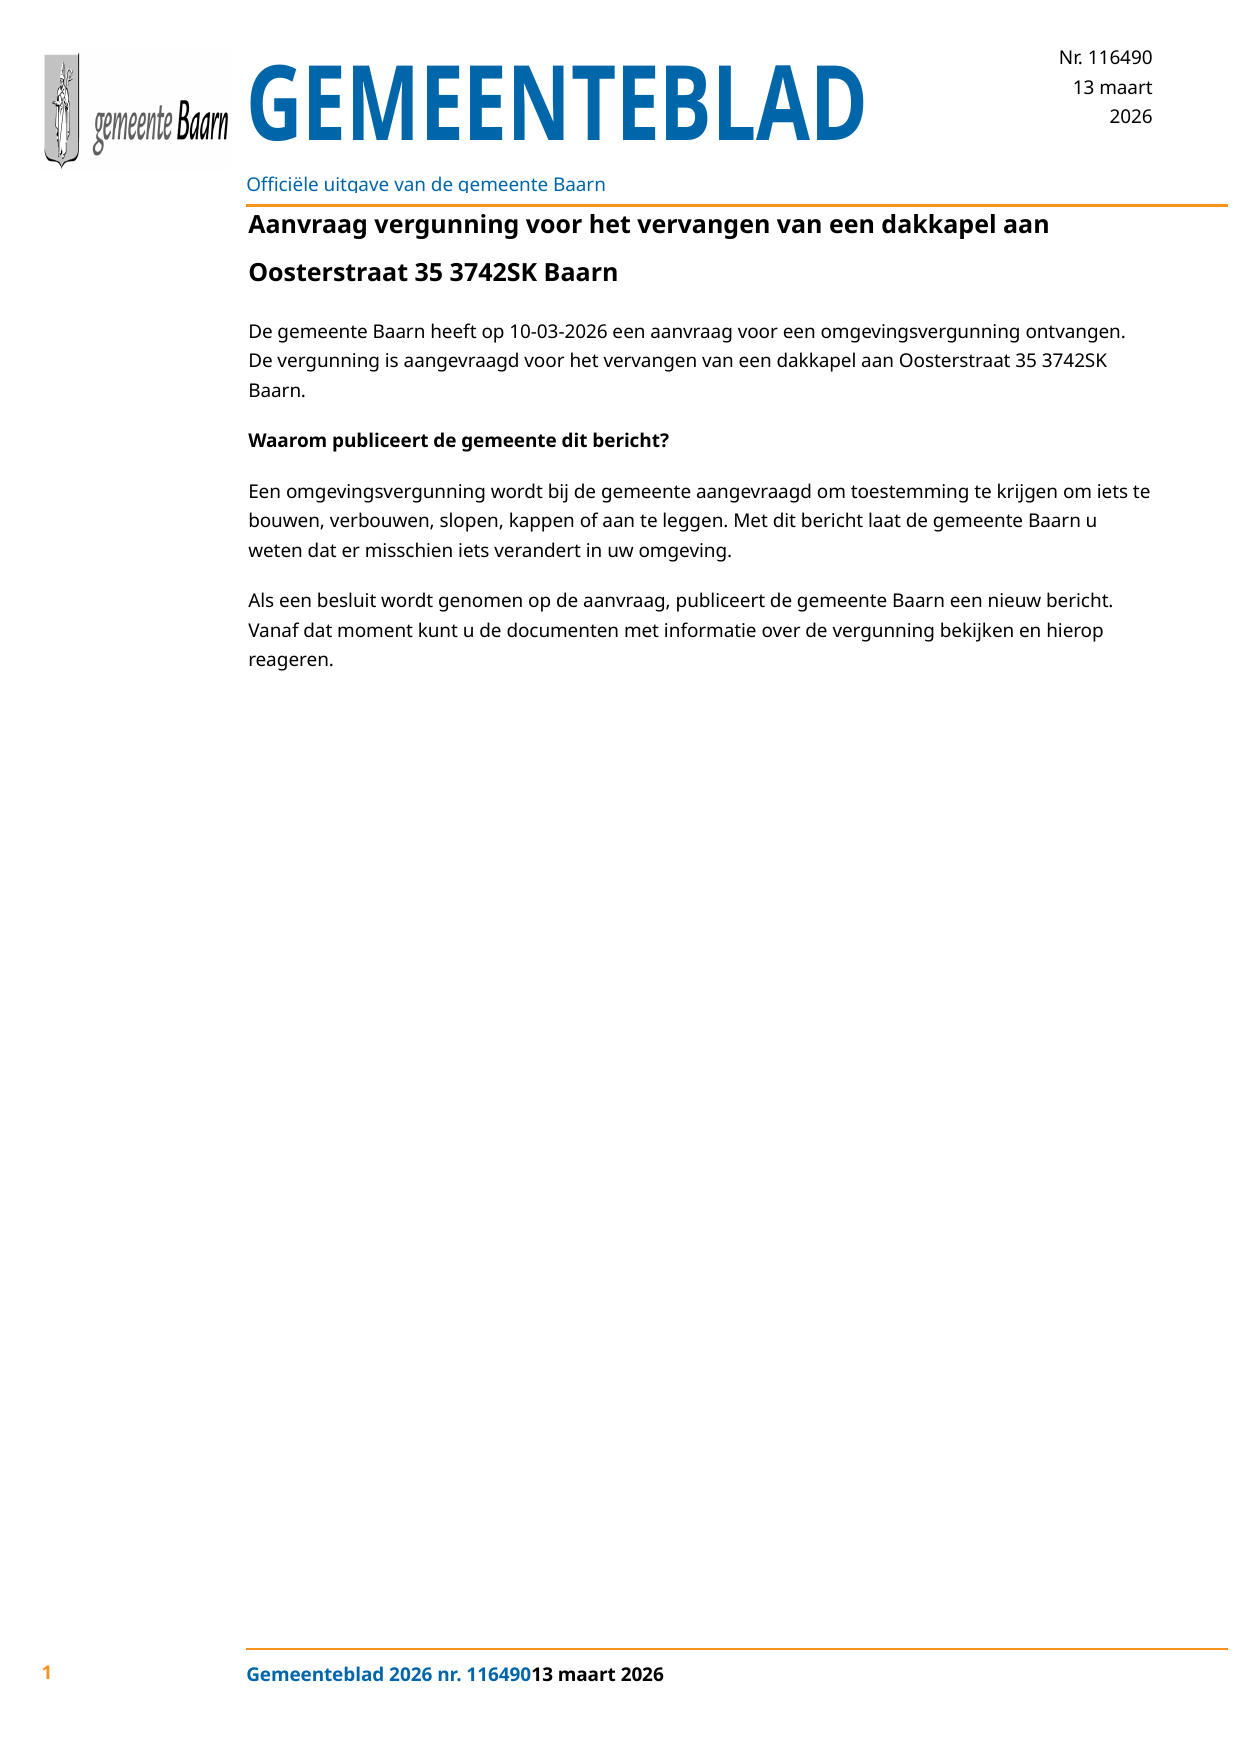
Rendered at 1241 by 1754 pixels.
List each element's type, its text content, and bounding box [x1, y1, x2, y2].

text Een omgevingsvergunning wordt bij de gemeente aangevraagd om toestemming te krijgen om iets te bouwen, verbouwen, slopen, kappen of aan te leggen. Met dit bericht laat de gemeente Baarn u weten dat er misschien iets verandert in uw omgeving. [248, 478, 1152, 563]
picture [41, 47, 231, 172]
text Als een besluit wordt genomen op de aanvraag, publiceert de gemeente Baarn een nieuw bericht. Vanaf dat moment kunt u de documenten met informatie over de vergunning bekijken en hierop reageren. [248, 587, 1152, 672]
text De gemeente Baarn heeft op 10-03-2026 een aanvraag voor een omgevingsvergunning ontvangen. De vergunning is aangevraagd voor het vervangen van een dakkapel aan Oosterstraat 35 3742SK Baarn. [248, 318, 1152, 403]
text Waarom publiceert de gemeente dit bericht? [248, 427, 1152, 453]
text Aanvraag vergunning voor het vervangen van een dakkapel aan Oosterstraat 35 3742SK Baarn [248, 207, 1152, 288]
